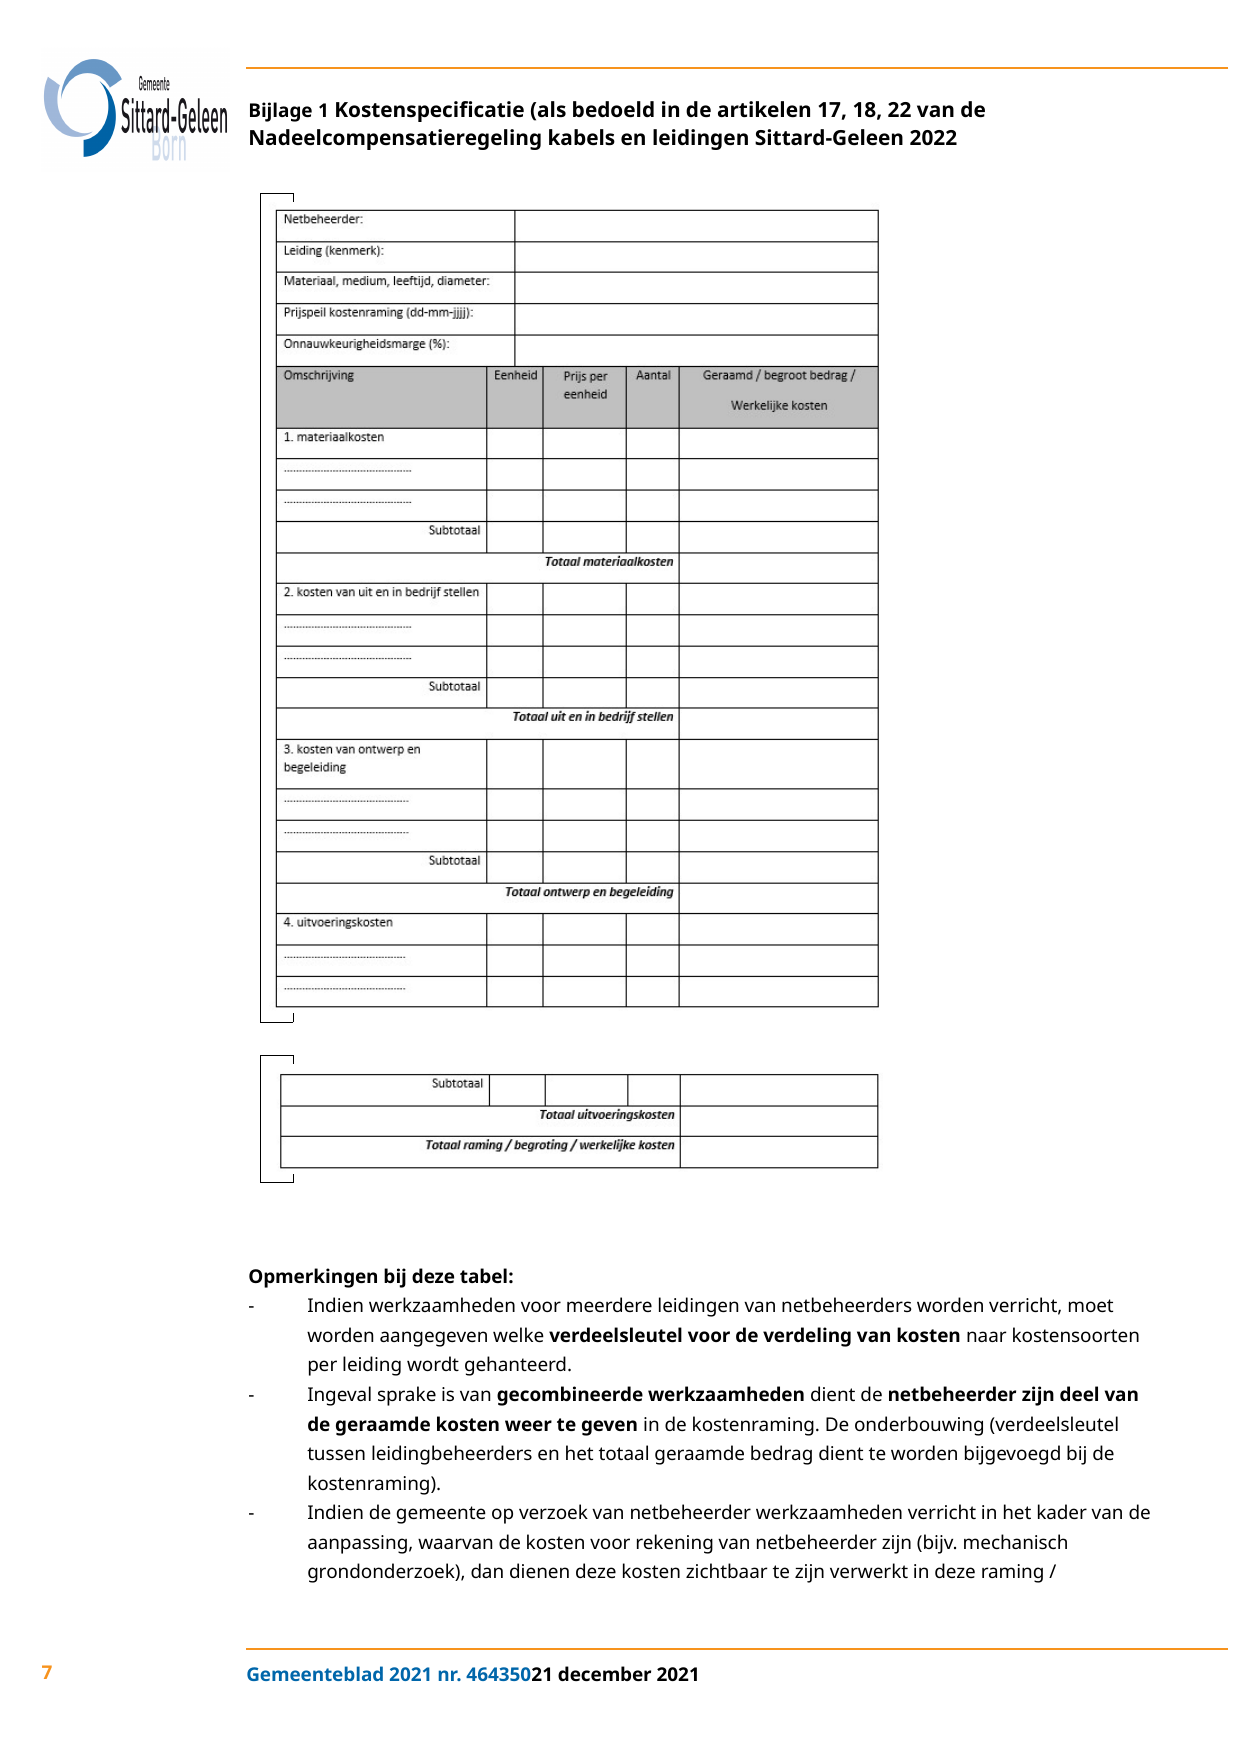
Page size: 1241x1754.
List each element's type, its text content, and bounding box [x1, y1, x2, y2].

picture [268, 202, 889, 1013]
text Bijlage 1 Kostenspecificatie (als bedoeld in de artikelen 17, 18, 22 van de Nadeelcompensatieregeling kabels en leidingen Sittard-Geleen 2022 [248, 95, 1152, 152]
list Indien de gemeente op verzoek van netbeheerder werkzaamheden verricht in het kader van de aanpassing, waarvan de kosten voor rekening van netbeheerder zijn (bijv. mechanisch grondonderzoek), dan dienen deze kosten zichtbaar te zijn verwerkt in deze raming / [248, 1499, 1152, 1584]
text Opmerkingen bij deze tabel: [248, 1263, 1152, 1289]
picture [41, 47, 231, 172]
picture [268, 1064, 883, 1174]
list Indien werkzaamheden voor meerdere leidingen van netbeheerders worden verricht, moet worden aangegeven welke verdeelsleutel voor de verdeling van kosten naar kostensoorten per leiding wordt gehanteerd. [248, 1292, 1152, 1377]
list Ingeval sprake is van gecombineerde werkzaamheden dient de netbeheerder zijn deel van de geraamde kosten weer te geven in de kostenraming. De onderbouwing (verdeelsleutel tussen leidingbeheerders en het totaal geraamde bedrag dient te worden bijgevoegd bij de kostenraming). [248, 1381, 1152, 1496]
